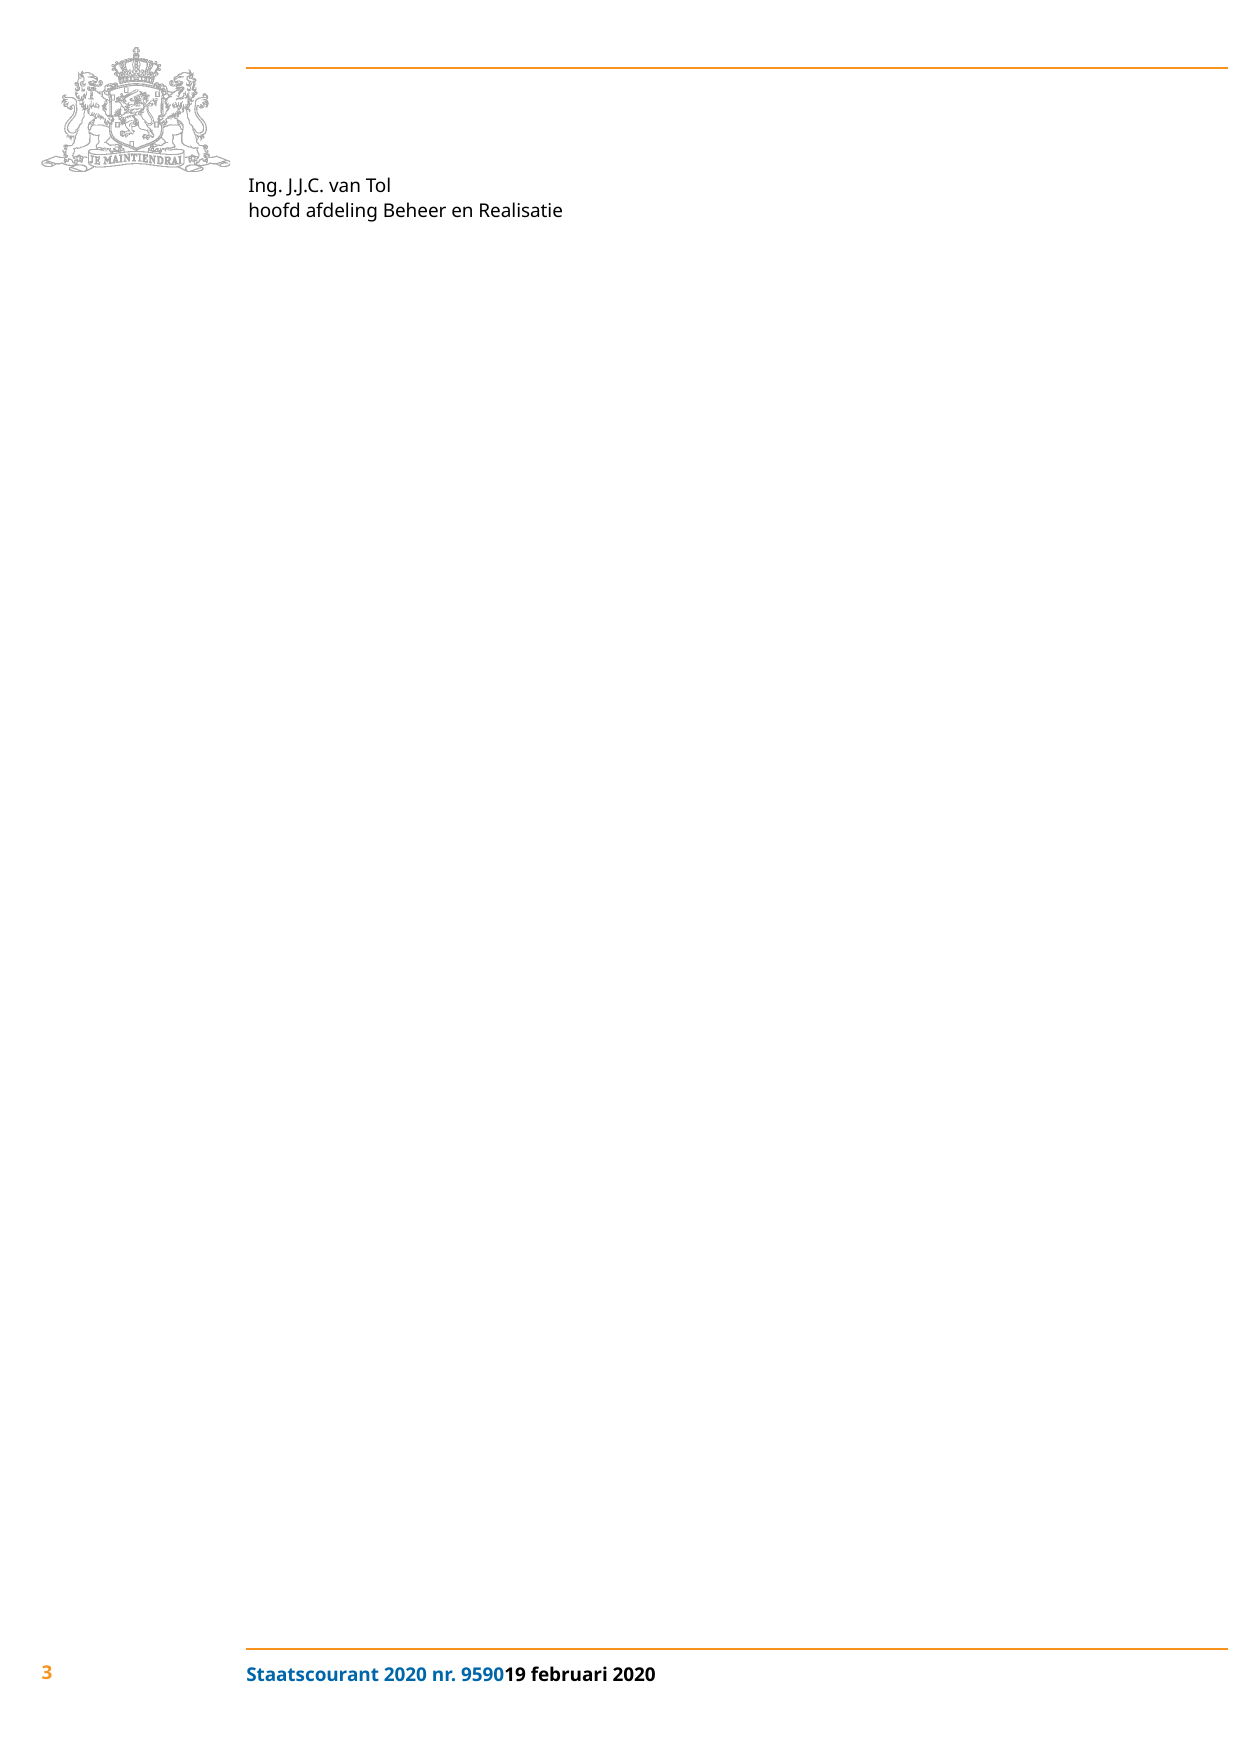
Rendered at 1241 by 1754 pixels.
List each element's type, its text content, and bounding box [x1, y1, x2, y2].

text Ing. J.J.C. van Tol [248, 172, 1152, 198]
text hoofd afdeling Beheer en Realisatie [248, 198, 1152, 223]
picture [41, 47, 231, 172]
